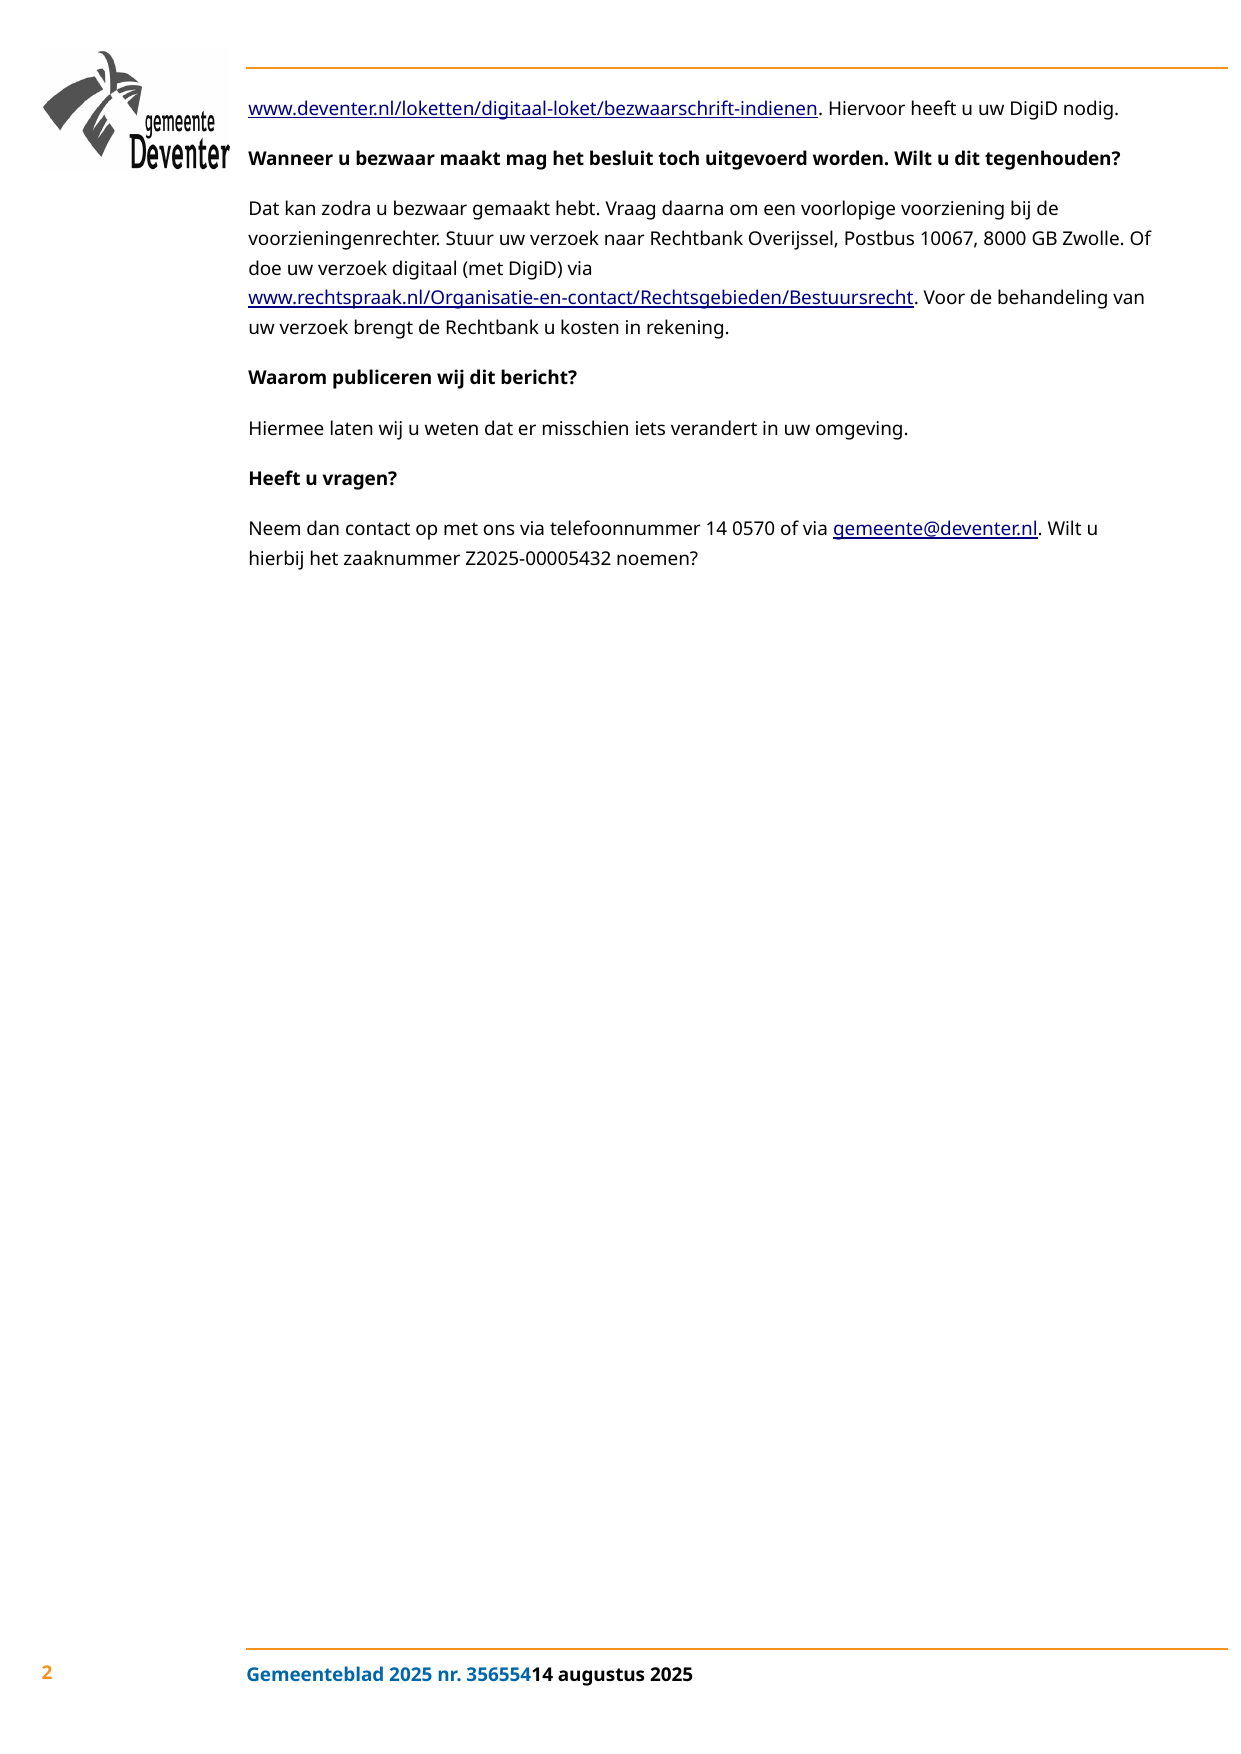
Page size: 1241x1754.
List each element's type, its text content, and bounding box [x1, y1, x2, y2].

text Neem dan contact op met ons via telefoonnummer 14 0570 of via gemeente@deventer.nl. Wilt u hierbij het zaaknummer Z2025-00005432 noemen? [248, 516, 1152, 571]
text Wanneer u bezwaar maakt mag het besluit toch uitgevoerd worden. Wilt u dit tegenhouden? [248, 145, 1152, 171]
text Dat kan zodra u bezwaar gemaakt hebt. Vraag daarna om een voorlopige voorziening bij de voorzieningenrechter. Stuur uw verzoek naar Rechtbank Overijssel, Postbus 10067, 8000 GB Zwolle. Of doe uw verzoek digitaal (met DigiD) via www.rechtspraak.nl/Organisatie-en-contact/Rechtsgebieden/Bestuursrecht. Voor de behandeling van uw verzoek brengt de Rechtbank u kosten in rekening. [248, 196, 1152, 340]
text Waarom publiceren wij dit bericht? [248, 364, 1152, 390]
picture [41, 47, 231, 172]
text Hiermee laten wij u weten dat er misschien iets verandert in uw omgeving. [248, 415, 1152, 441]
text www.deventer.nl/loketten/digitaal-loket/bezwaarschrift-indienen. Hiervoor heeft u uw DigiD nodig. [248, 95, 1152, 121]
text Heeft u vragen? [248, 465, 1152, 491]
